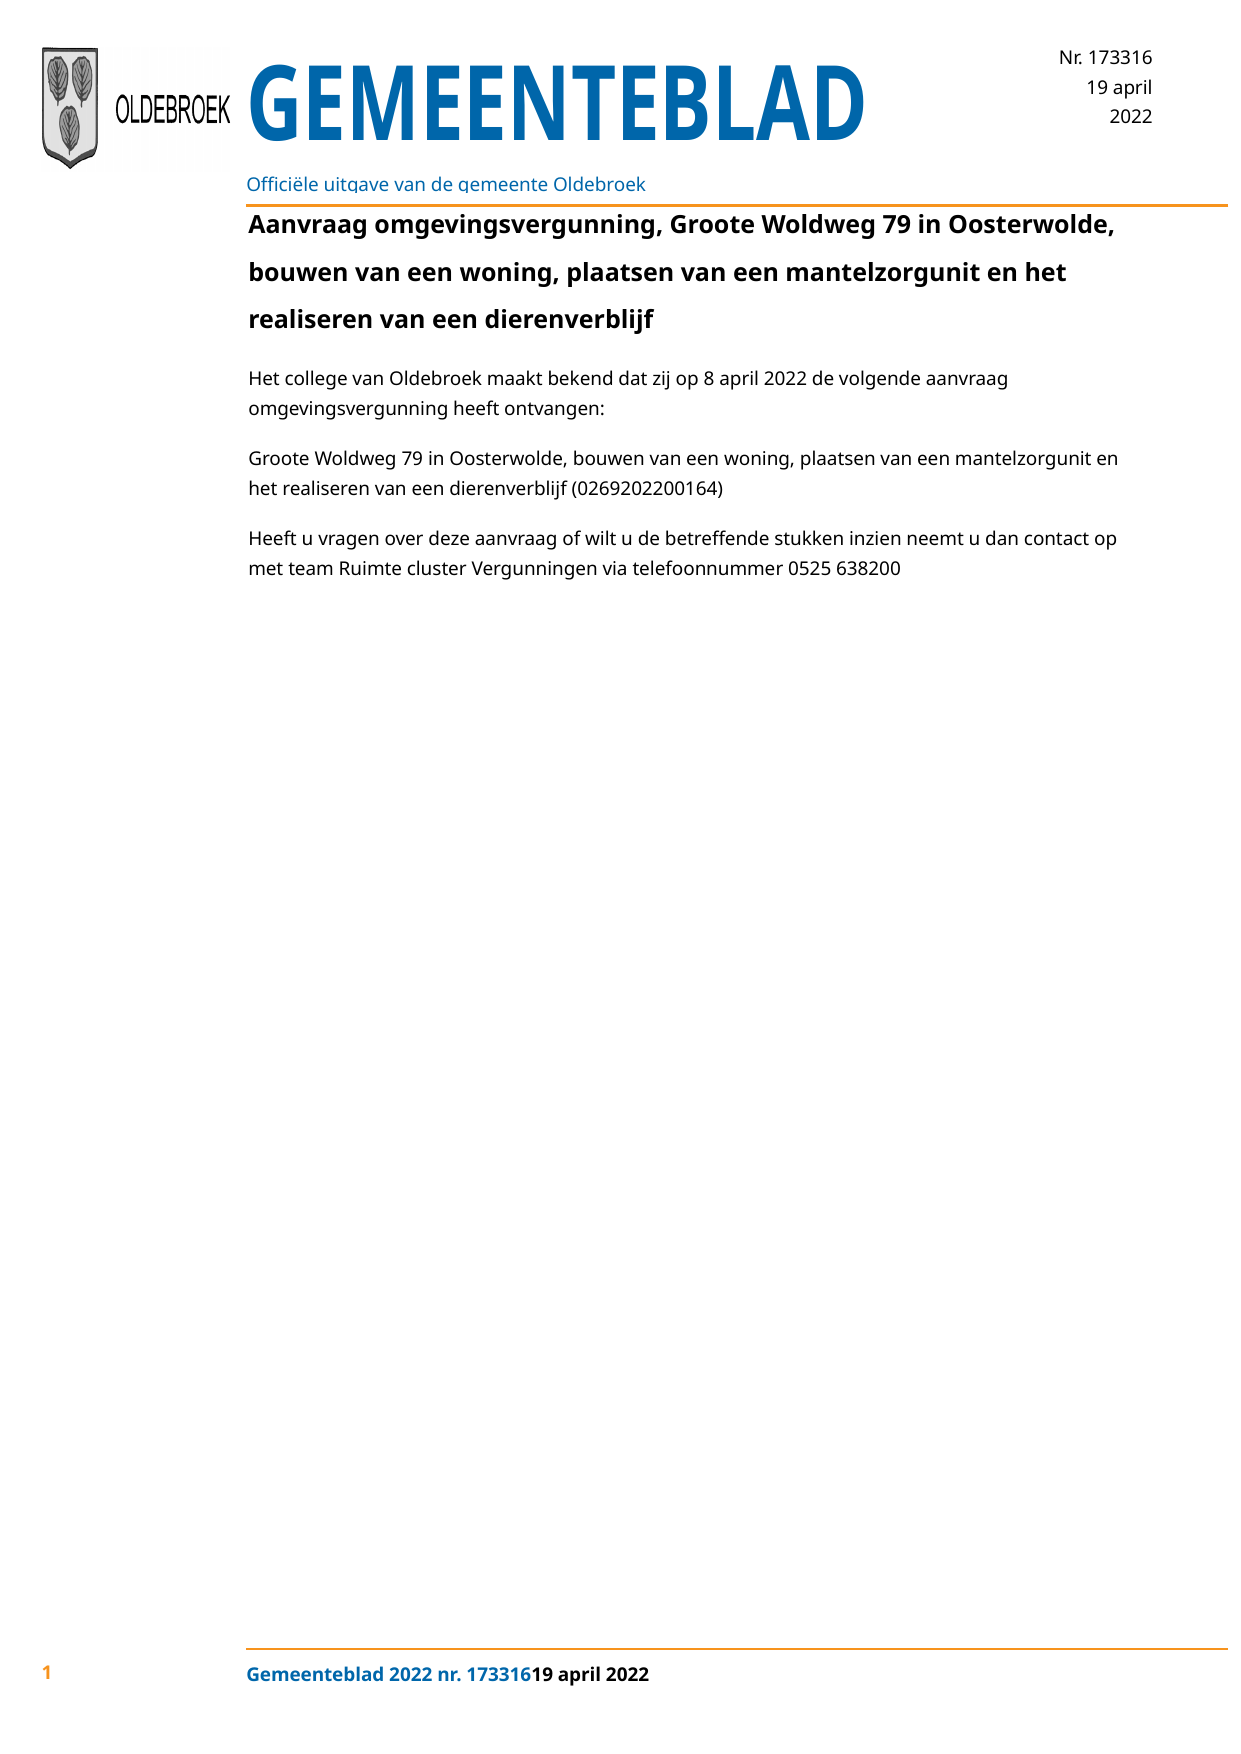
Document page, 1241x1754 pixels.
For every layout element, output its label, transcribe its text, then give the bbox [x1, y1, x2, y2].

text Groote Woldweg 79 in Oosterwolde, bouwen van een woning, plaatsen van een mantelzorgunit en het realiseren van een dierenverblijf (0269202200164) [248, 446, 1152, 501]
text Aanvraag omgevingsvergunning, Groote Woldweg 79 in Oosterwolde, bouwen van een woning, plaatsen van een mantelzorgunit en het realiseren van een dierenverblijf [248, 207, 1152, 336]
text Het college van Oldebroek maakt bekend dat zij op 8 april 2022 de volgende aanvraag omgevingsvergunning heeft ontvangen: [248, 366, 1152, 421]
text Heeft u vragen over deze aanvraag of wilt u de betreffende stukken inzien neemt u dan contact op met team Ruimte cluster Vergunningen via telefoonnummer 0525 638200 [248, 526, 1152, 581]
picture [41, 47, 231, 172]
